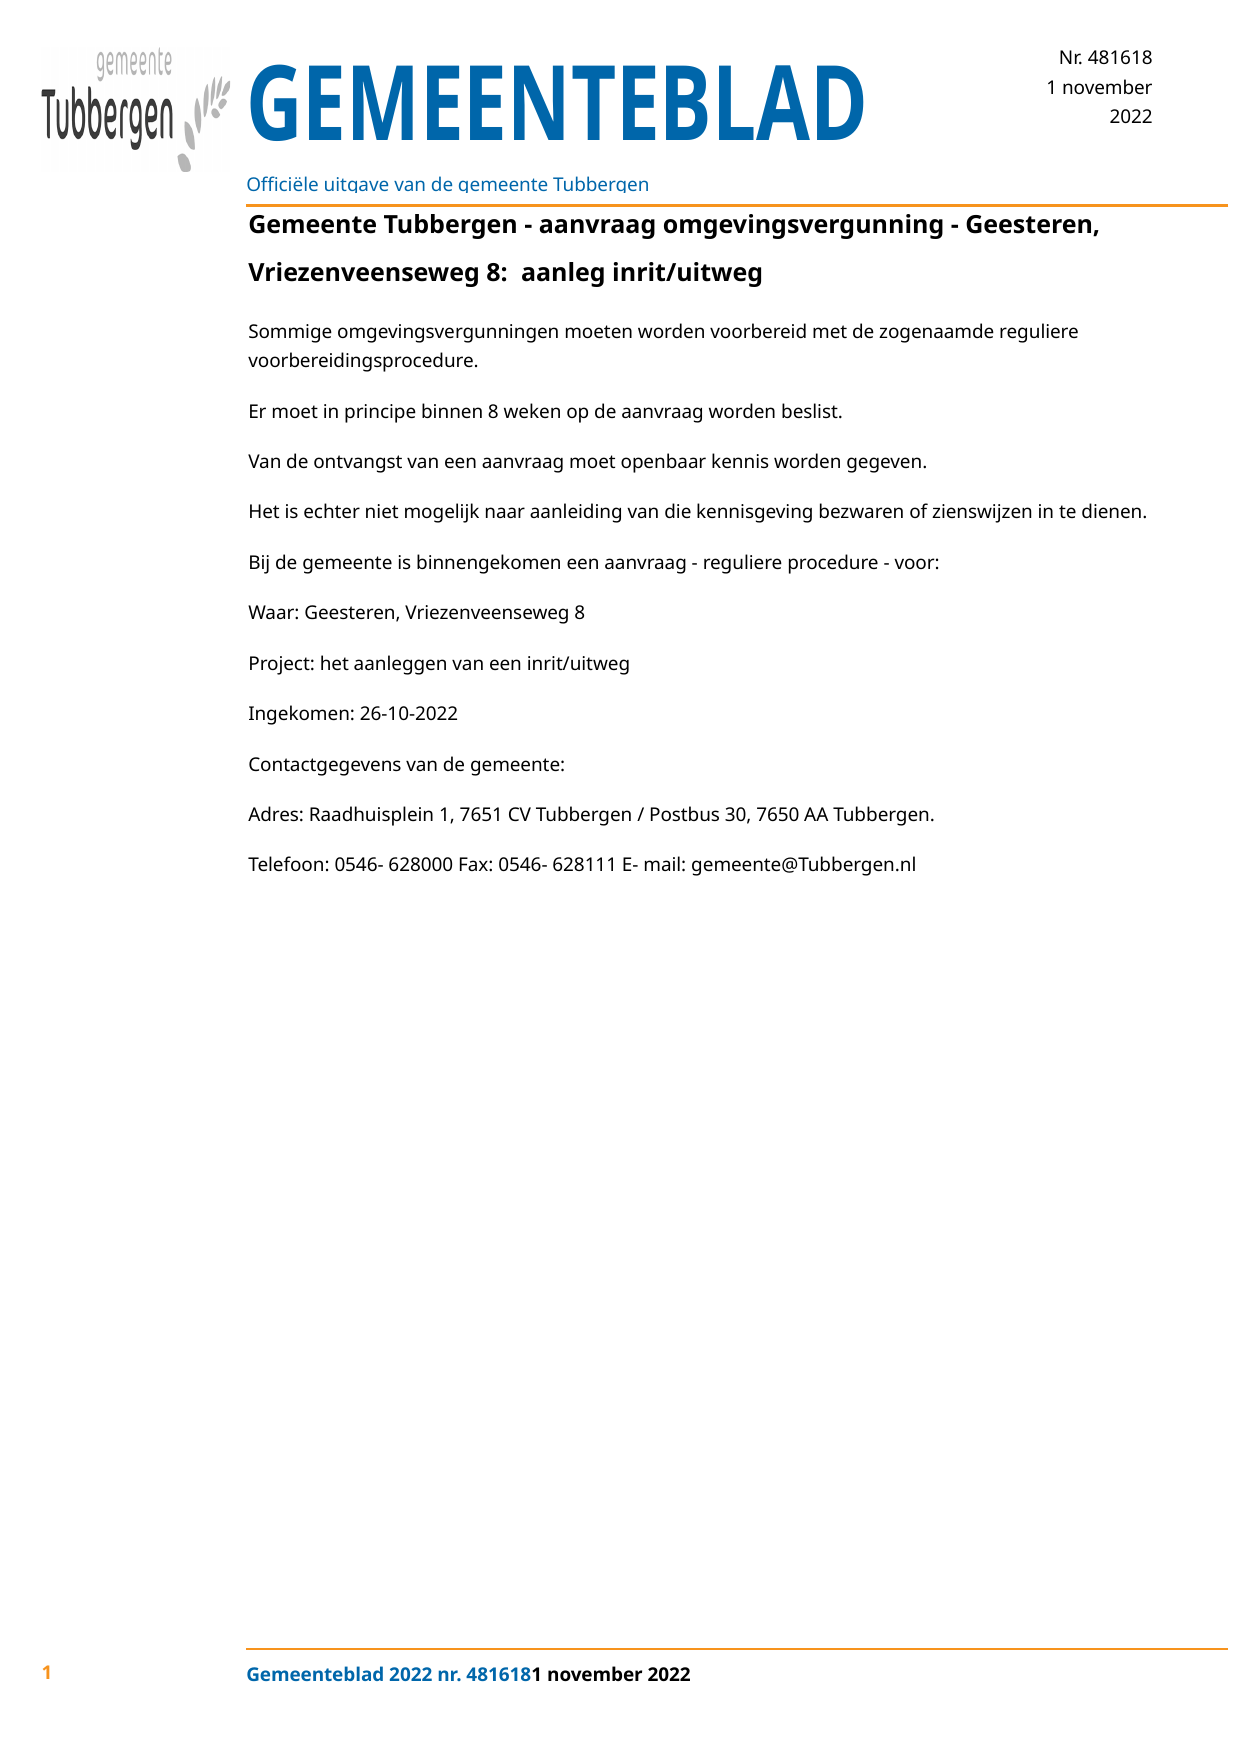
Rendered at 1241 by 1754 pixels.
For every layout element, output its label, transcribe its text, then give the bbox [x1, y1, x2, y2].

text Gemeente Tubbergen - aanvraag omgevingsvergunning - Geesteren, Vriezenveenseweg 8: aanleg inrit/uitweg [248, 207, 1152, 288]
text Adres: Raadhuisplein 1, 7651 CV Tubbergen / Postbus 30, 7650 AA Tubbergen. [248, 801, 1152, 827]
text Project: het aanleggen van een inrit/uitweg [248, 650, 1152, 676]
picture [41, 47, 231, 172]
text Contactgegevens van de gemeente: [248, 751, 1152, 777]
text Van de ontvangst van een aanvraag moet openbaar kennis worden gegeven. [248, 448, 1152, 474]
text Sommige omgevingsvergunningen moeten worden voorbereid met de zogenaamde reguliere voorbereidingsprocedure. [248, 318, 1152, 373]
text Telefoon: 0546- 628000 Fax: 0546- 628111 E- mail: gemeente@Tubbergen.nl [248, 852, 1152, 877]
text Het is echter niet mogelijk naar aanleiding van die kennisgeving bezwaren of zienswijzen in te dienen. [248, 499, 1152, 524]
text Ingekomen: 26-10-2022 [248, 700, 1152, 726]
text Bij de gemeente is binnengekomen een aanvraag - reguliere procedure - voor: [248, 549, 1152, 575]
text Waar: Geesteren, Vriezenveenseweg 8 [248, 599, 1152, 625]
text Er moet in principe binnen 8 weken op de aanvraag worden beslist. [248, 398, 1152, 424]
